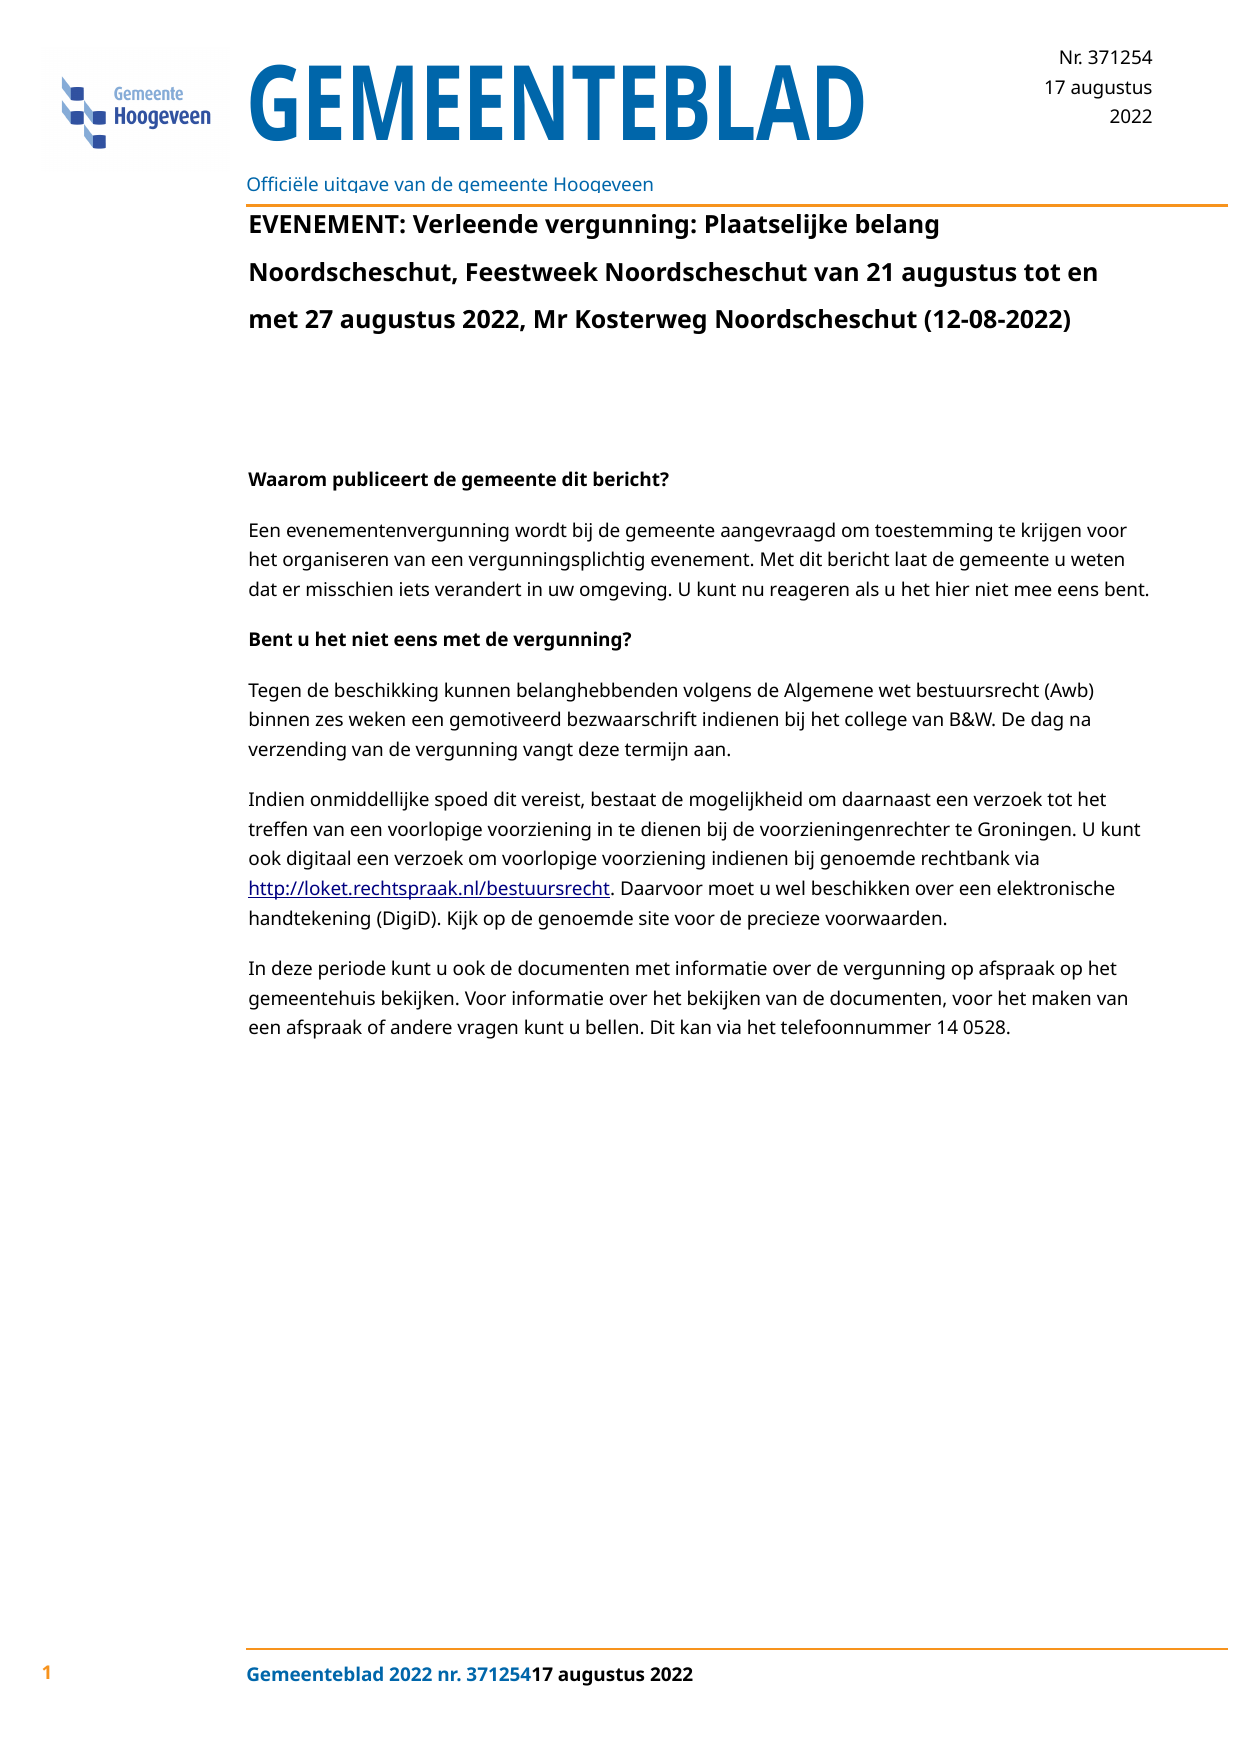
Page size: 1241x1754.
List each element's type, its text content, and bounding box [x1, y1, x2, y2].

text Een evenementenvergunning wordt bij de gemeente aangevraagd om toestemming te krijgen voor het organiseren van een vergunningsplichtig evenement. Met dit bericht laat de gemeente u weten dat er misschien iets verandert in uw omgeving. U kunt nu reageren als u het hier niet mee eens bent. [248, 517, 1152, 602]
text Waarom publiceert de gemeente dit bericht? [248, 466, 1152, 492]
text Tegen de beschikking kunnen belanghebbenden volgens de Algemene wet bestuursrecht (Awb) binnen zes weken een gemotiveerd bezwaarschrift indienen bij het college van B&W. De dag na verzending van de vergunning vangt deze termijn aan. [248, 677, 1152, 762]
picture [41, 47, 231, 172]
text EVENEMENT: Verleende vergunning: Plaatselijke belang Noordscheschut, Feestweek Noordscheschut van 21 augustus tot en met 27 augustus 2022, Mr Kosterweg Noordscheschut (12-08-2022) [248, 207, 1152, 336]
text Bent u het niet eens met de vergunning? [248, 626, 1152, 652]
text In deze periode kunt u ook de documenten met informatie over de vergunning op afspraak op het gemeentehuis bekijken. Voor informatie over het bekijken van de documenten, voor het maken van een afspraak of andere vragen kunt u bellen. Dit kan via het telefoonnummer 14 0528. [248, 955, 1152, 1040]
text Indien onmiddellijke spoed dit vereist, bestaat de mogelijkheid om daarnaast een verzoek tot het treffen van een voorlopige voorziening in te dienen bij de voorzieningenrechter te Groningen. U kunt ook digitaal een verzoek om voorlopige voorziening indienen bij genoemde rechtbank via http://loket.rechtspraak.nl/bestuursrecht. Daarvoor moet u wel beschikken over een elektronische handtekening (DigiD). Kijk op de genoemde site voor de precieze voorwaarden. [248, 786, 1152, 930]
